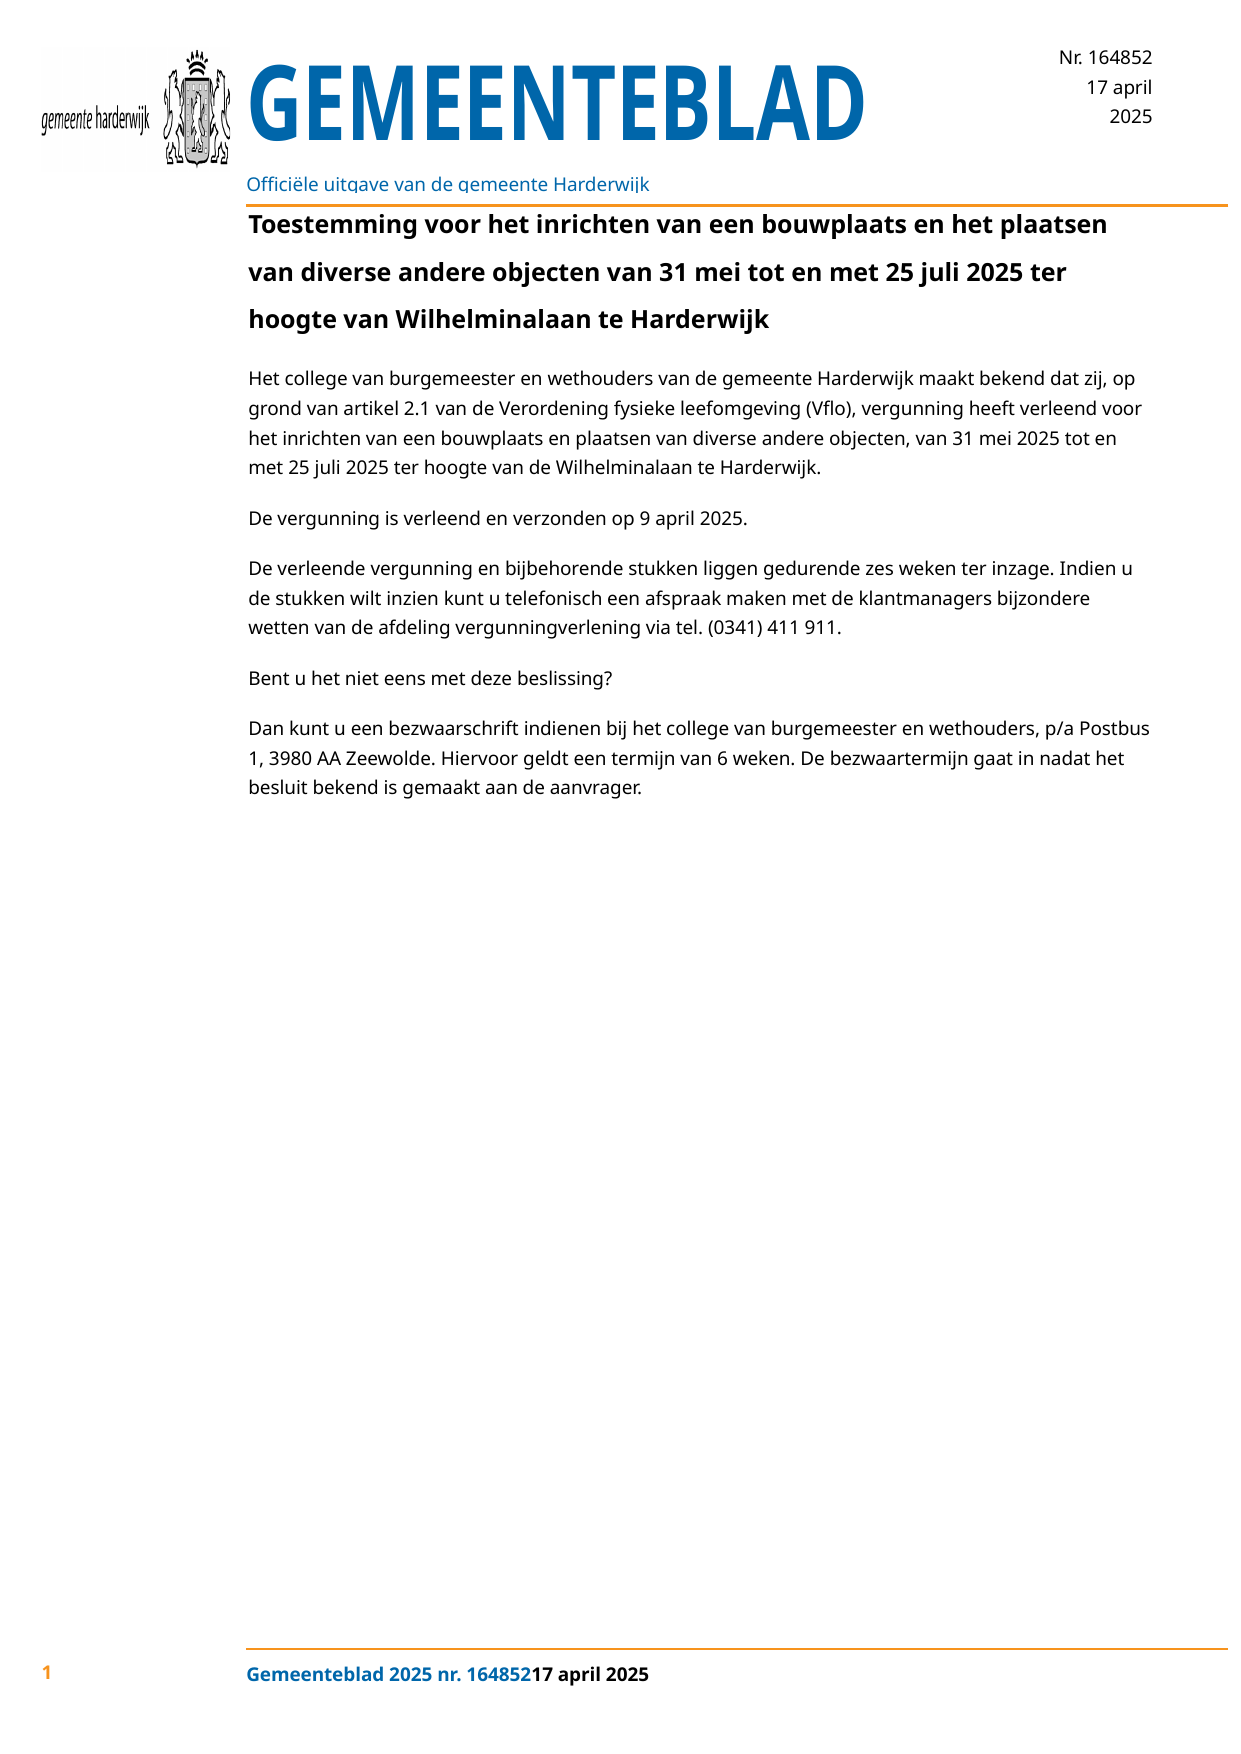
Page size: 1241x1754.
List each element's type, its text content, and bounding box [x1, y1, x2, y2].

text Het college van burgemeester en wethouders van de gemeente Harderwijk maakt bekend dat zij, op grond van artikel 2.1 van de Verordening fysieke leefomgeving (Vflo), vergunning heeft verleend voor het inrichten van een bouwplaats en plaatsen van diverse andere objecten, van 31 mei 2025 tot en met 25 juli 2025 ter hoogte van de Wilhelminalaan te Harderwijk. [248, 366, 1152, 480]
text De vergunning is verleend en verzonden op 9 april 2025. [248, 505, 1152, 530]
text Dan kunt u een bezwaarschrift indienen bij het college van burgemeester en wethouders, p/a Postbus 1, 3980 AA Zeewolde. Hiervoor geldt een termijn van 6 weken. De bezwaartermijn gaat in nadat het besluit bekend is gemaakt aan de aanvrager. [248, 715, 1152, 800]
text Bent u het niet eens met deze beslissing? [248, 665, 1152, 690]
picture [41, 47, 231, 172]
text Toestemming voor het inrichten van een bouwplaats en het plaatsen van diverse andere objecten van 31 mei tot en met 25 juli 2025 ter hoogte van Wilhelminalaan te Harderwijk [248, 207, 1152, 336]
text De verleende vergunning en bijbehorende stukken liggen gedurende zes weken ter inzage. Indien u de stukken wilt inzien kunt u telefonisch een afspraak maken met de klantmanagers bijzondere wetten van de afdeling vergunningverlening via tel. (0341) 411 911. [248, 555, 1152, 640]
